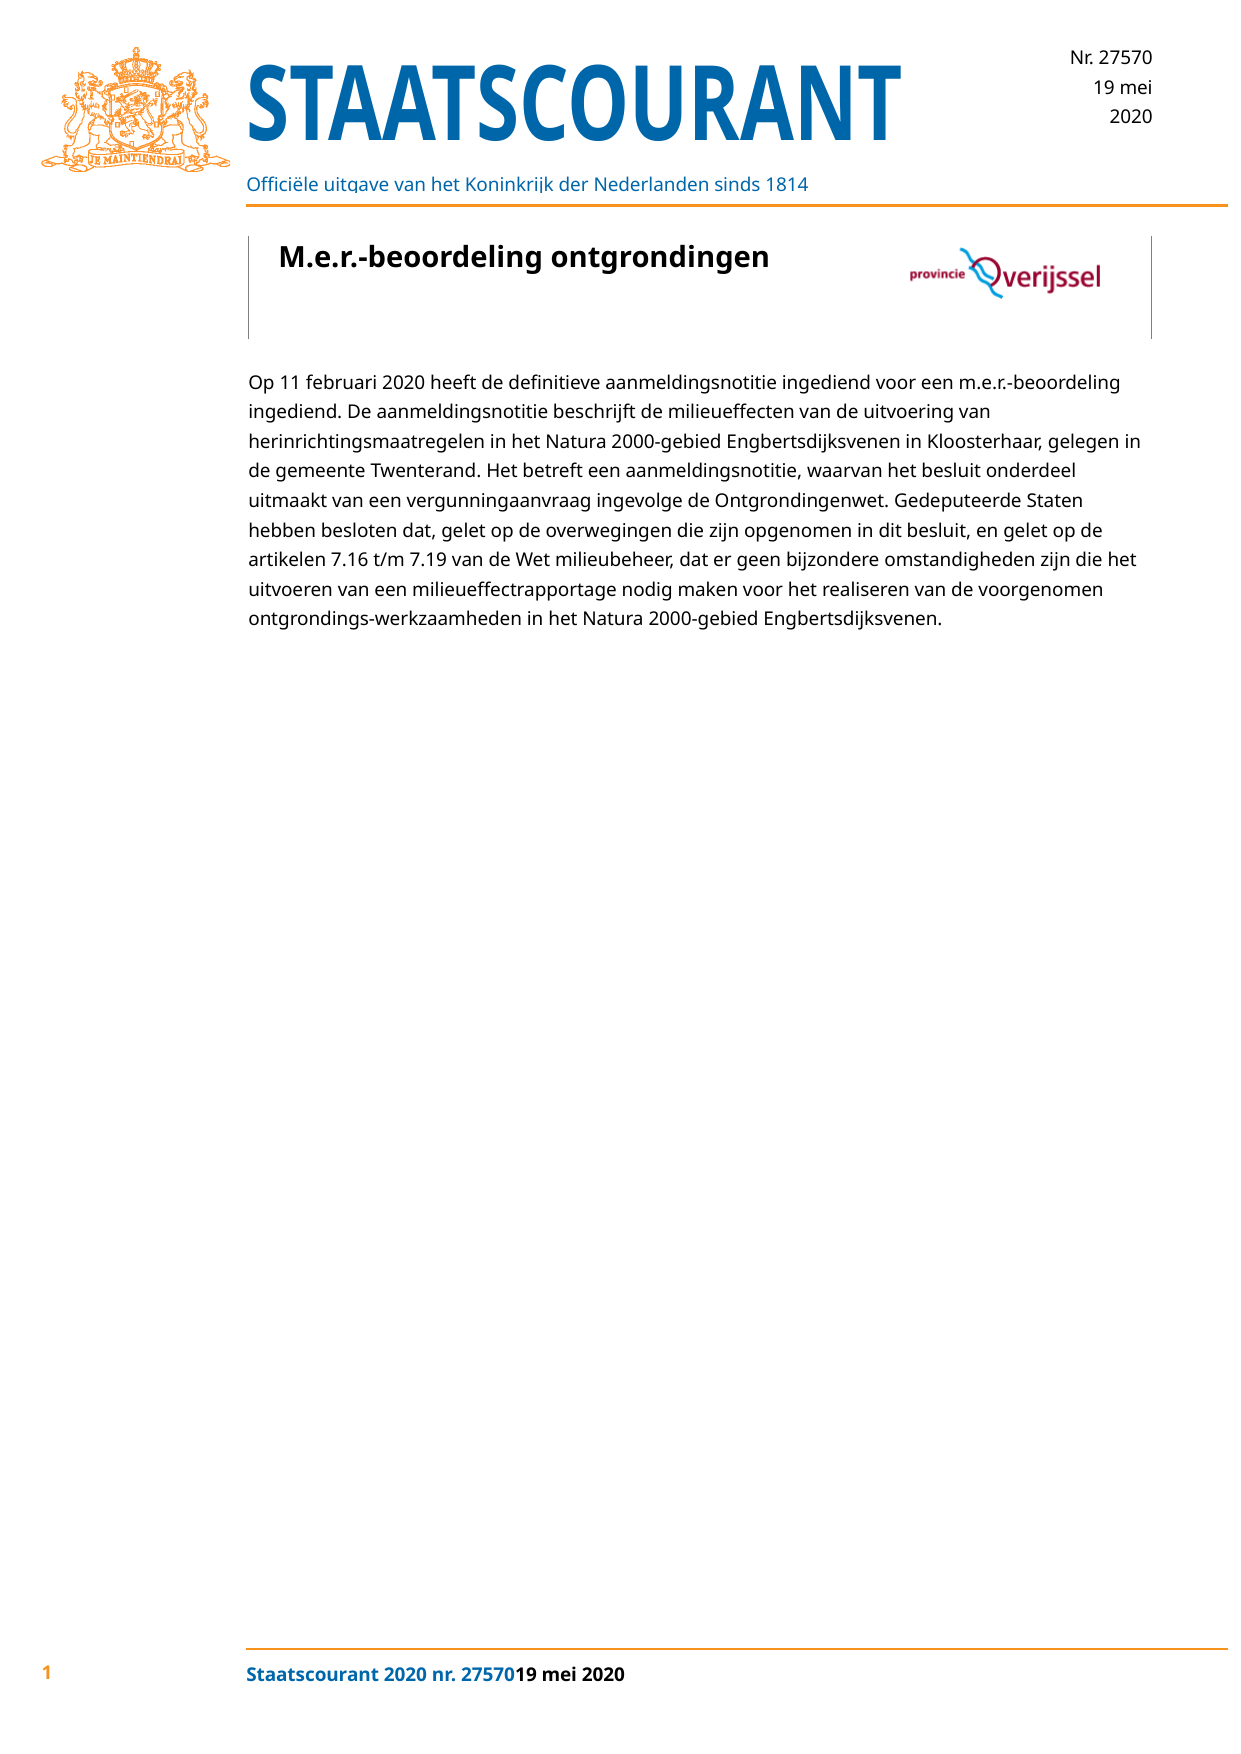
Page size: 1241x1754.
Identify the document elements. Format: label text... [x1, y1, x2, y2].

picture [41, 47, 231, 172]
text Op 11 februari 2020 heeft de definitieve aanmeldingsnotitie ingediend voor een m.e.r.-beoordeling ingediend. De aanmeldingsnotitie beschrijft de milieueffecten van de uitvoering van herinrichtingsmaatregelen in het Natura 2000-gebied Engbertsdijksvenen in Kloosterhaar, gelegen in de gemeente Twenterand. Het betreft een aanmeldingsnotitie, waarvan het besluit onderdeel uitmaakt van een vergunningaanvraag ingevolge de Ontgrondingenwet. Gedeputeerde Staten hebben besloten dat, gelet op de overwegingen die zijn opgenomen in dit besluit, en gelet op de artikelen 7.16 t/m 7.19 van de Wet milieubeheer, dat er geen bijzondere omstandigheden zijn die het uitvoeren van een milieueffectrapportage nodig maken voor het realiseren van de voorgenomen ontgrondings-werkzaamheden in het Natura 2000-gebied Engbertsdijksvenen. [248, 369, 1152, 631]
picture [882, 236, 1119, 314]
table_header M.e.r.-beoordeling ontgrondingen [249, 236, 850, 339]
table_header [850, 236, 1151, 339]
